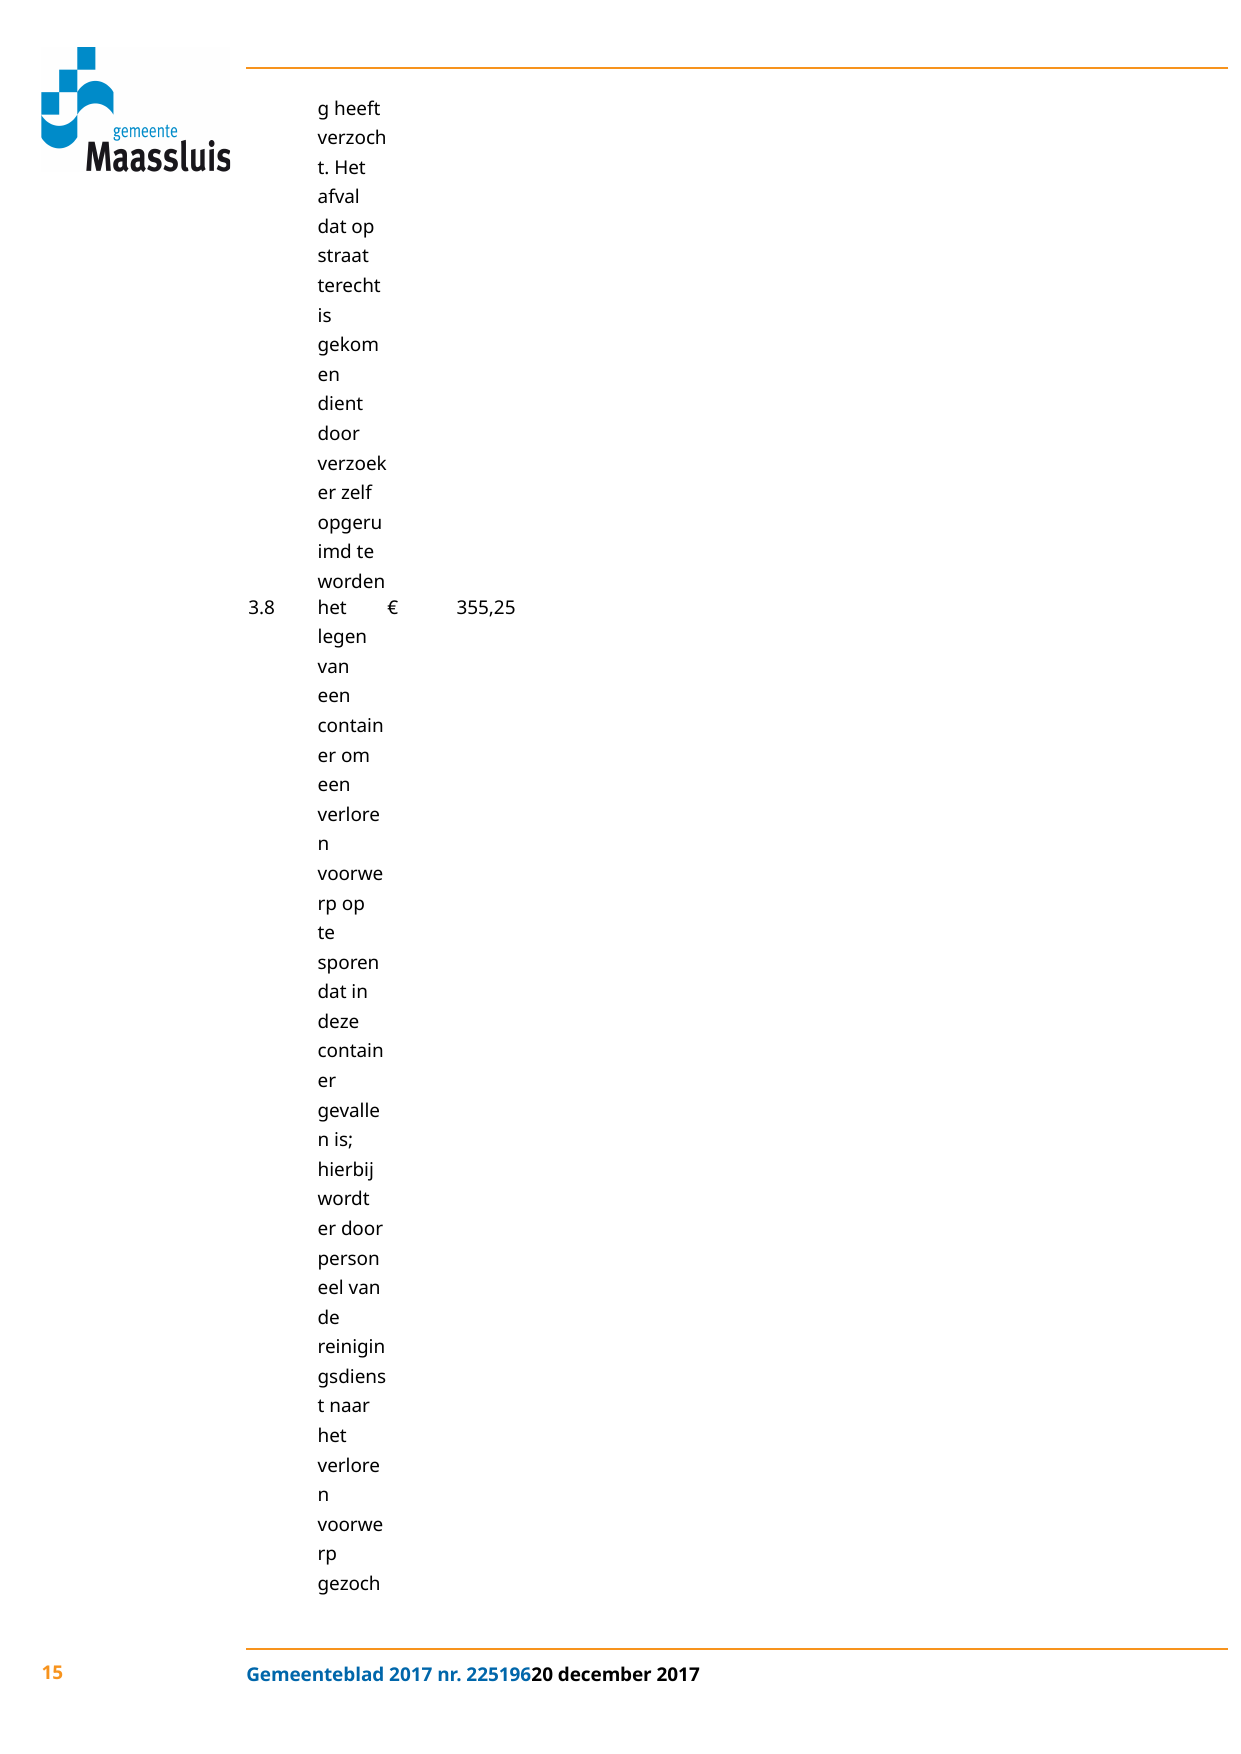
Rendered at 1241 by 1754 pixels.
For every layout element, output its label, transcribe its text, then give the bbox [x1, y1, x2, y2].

picture [41, 47, 231, 172]
table_cell 355,25 [456, 594, 526, 1596]
table_cell het legen van een container om een verloren voorwerp op te sporen dat in deze container gevallen is; hierbij wordt er door personeel van de reinigingsdienst naar het verloren voorwerp gezoch [318, 594, 387, 1596]
table_cell [456, 95, 526, 594]
picture [41, 47, 77, 92]
table_cell [387, 95, 456, 594]
table_cell € [387, 594, 456, 1596]
table_cell [248, 95, 317, 594]
table_cell g heeft verzocht. Het afval dat op straat terecht is gekomen dient door verzoeker zelf opgeruimd te worden [318, 95, 387, 594]
table_cell 3.8 [248, 594, 317, 1596]
